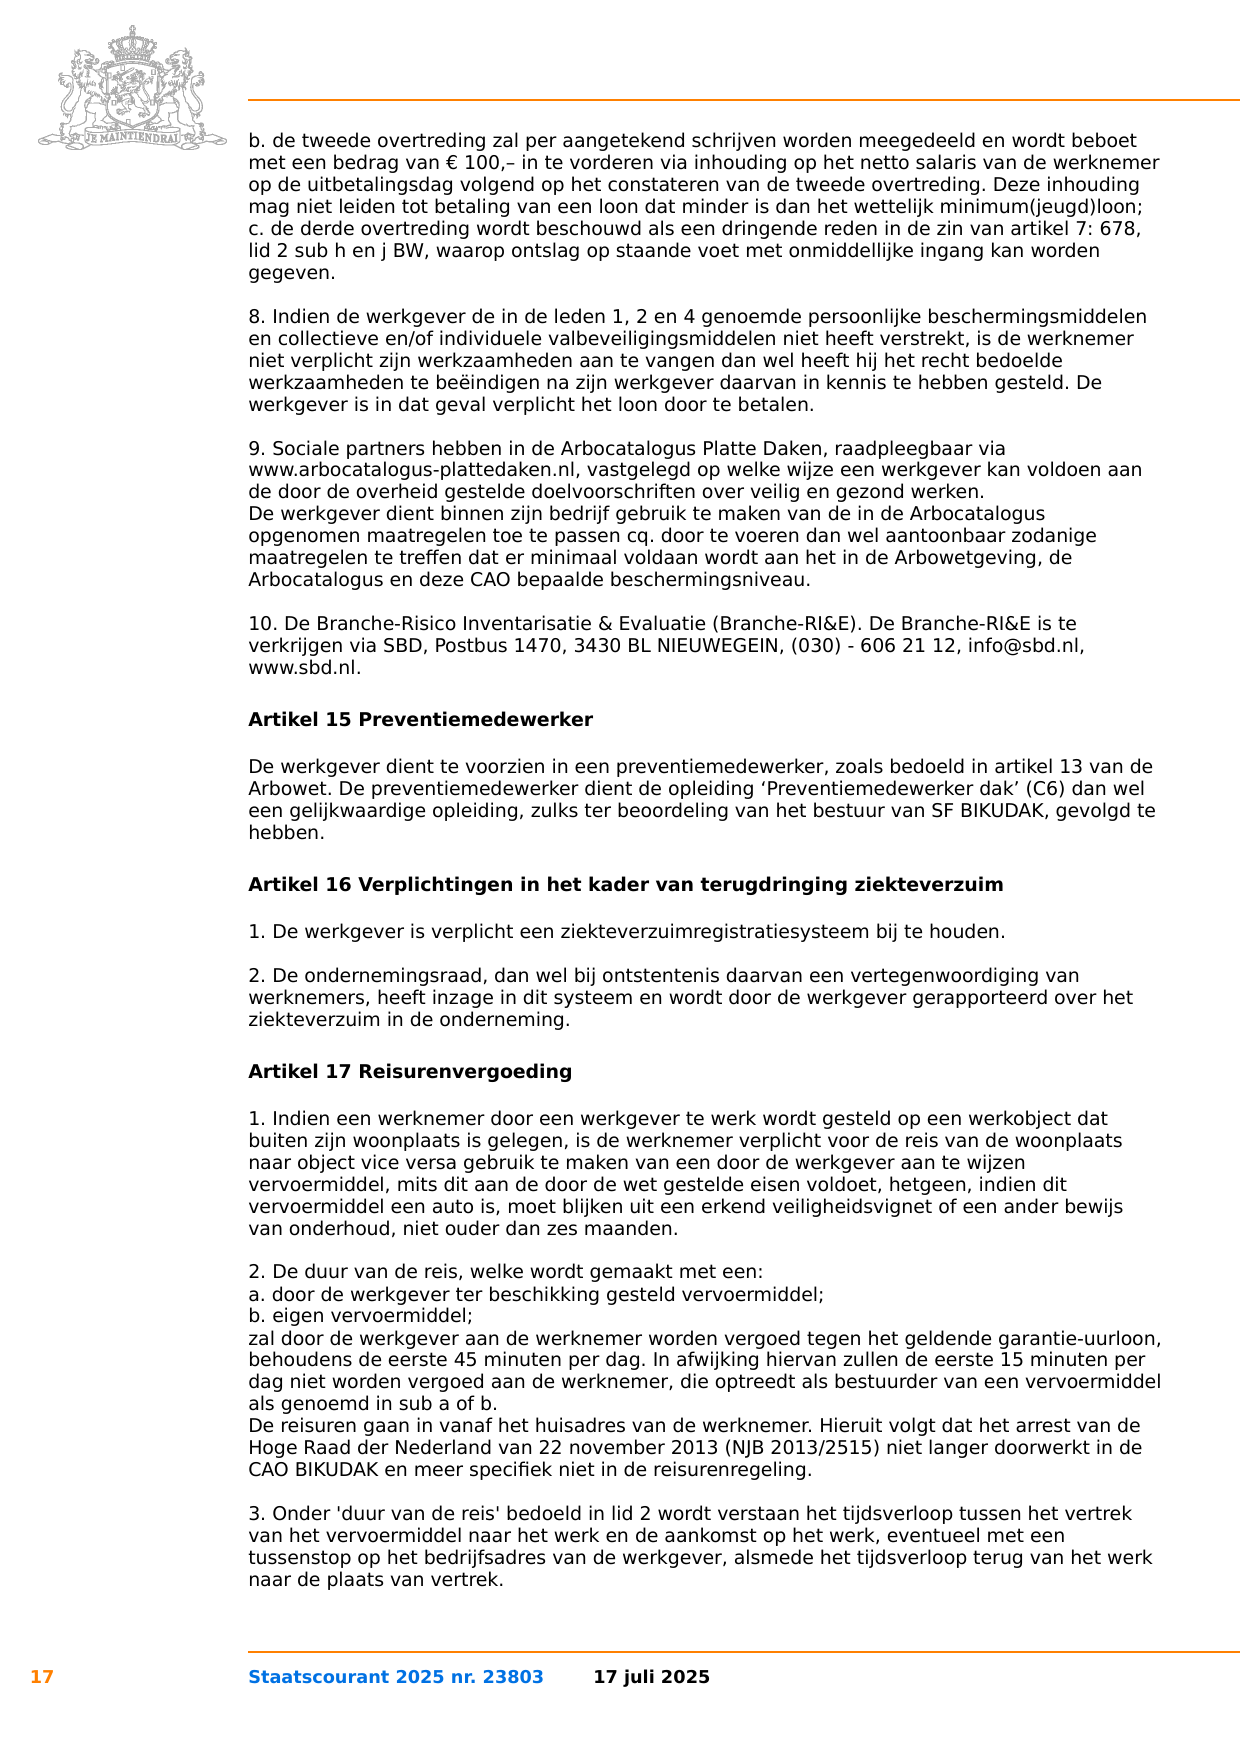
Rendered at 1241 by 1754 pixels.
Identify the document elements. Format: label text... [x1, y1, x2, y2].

text 10. De Branche-Risico Inventarisatie & Evaluatie (Branche-RI&E). De Branche-RI&E is te verkrijgen via SBD, Postbus 1470, 3430 BL NIEUWEGEIN, (030) - 606 21 12, info@sbd.nl, www.sbd.nl. [248, 613, 1163, 679]
text 1. Indien een werknemer door een werkgever te werk wordt gesteld op een werkobject dat buiten zijn woonplaats is gelegen, is de werknemer verplicht voor de reis van de woonplaats naar object vice versa gebruik te maken van een door de werkgever aan te wijzen vervoermiddel, mits dit aan de door de wet gestelde eisen voldoet, hetgeen, indien dit vervoermiddel een auto is, moet blijken uit een erkend veiligheidsvignet of een ander bewijs van onderhoud, niet ouder dan zes maanden. [248, 1108, 1163, 1239]
text 9. Sociale partners hebben in de Arbocatalogus Platte Daken, raadpleegbaar via www.arbocatalogus-plattedaken.nl, vastgelegd op welke wijze een werkgever kan voldoen aan de door de overheid gestelde doelvoorschriften over veilig en gezond werken. [248, 437, 1163, 503]
text b. de tweede overtreding zal per aangetekend schrijven worden meegedeeld en wordt beboet met een bedrag van € 100,– in te vorderen via inhouding op het netto salaris van de werknemer op de uitbetalingsdag volgend op het constateren van de tweede overtreding. Deze inhouding mag niet leiden tot betaling van een loon dat minder is dan het wettelijk minimum(jeugd)loon; [248, 130, 1163, 218]
picture [38, 25, 227, 150]
subtitle Artikel 15 Preventiemedewerker [248, 709, 1163, 731]
text De reisuren gaan in vanaf het huisadres van de werknemer. Hieruit volgt dat het arrest van de Hoge Raad der Nederland van 22 november 2013 (NJB 2013/2515) niet langer doorwerkt in de CAO BIKUDAK en meer specifiek niet in de reisurenregeling. [248, 1415, 1163, 1481]
text De werkgever dient binnen zijn bedrijf gebruik te maken van de in de Arbocatalogus opgenomen maatregelen toe te passen cq. door te voeren dan wel aantoonbaar zodanige maatregelen te treffen dat er minimaal voldaan wordt aan het in de Arbowetgeving, de Arbocatalogus en deze CAO bepaalde beschermingsniveau. [248, 503, 1163, 591]
text 3. Onder 'duur van de reis' bedoeld in lid 2 wordt verstaan het tijdsverloop tussen het vertrek van het vervoermiddel naar het werk en de aankomst op het werk, eventueel met een tussenstop op het bedrijfsadres van de werkgever, alsmede het tijdsverloop terug van het werk naar de plaats van vertrek. [248, 1503, 1163, 1591]
text 2. De duur van de reis, welke wordt gemaakt met een: [248, 1261, 1163, 1283]
subtitle Artikel 16 Verplichtingen in het kader van terugdringing ziekteverzuim [248, 874, 1163, 896]
text 2. De ondernemingsraad, dan wel bij ontstentenis daarvan een vertegenwoordiging van werknemers, heeft inzage in dit systeem en wordt door de werkgever gerapporteerd over het ziekteverzuim in de onderneming. [248, 965, 1163, 1031]
text c. de derde overtreding wordt beschouwd als een dringende reden in de zin van artikel 7: 678, lid 2 sub h en j BW, waarop ontslag op staande voet met onmiddellijke ingang kan worden gegeven. [248, 218, 1163, 284]
text b. eigen vervoermiddel; [248, 1305, 1163, 1327]
text zal door de werkgever aan de werknemer worden vergoed tegen het geldende garantie-uurloon, behoudens de eerste 45 minuten per dag. In afwijking hiervan zullen de eerste 15 minuten per dag niet worden vergoed aan de werknemer, die optreedt als bestuurder van een vervoermiddel als genoemd in sub a of b. [248, 1327, 1163, 1415]
text 8. Indien de werkgever de in de leden 1, 2 en 4 genoemde persoonlijke beschermingsmiddelen en collectieve en/of individuele valbeveiligingsmiddelen niet heeft verstrekt, is de werknemer niet verplicht zijn werkzaamheden aan te vangen dan wel heeft hij het recht bedoelde werkzaamheden te beëindigen na zijn werkgever daarvan in kennis te hebben gesteld. De werkgever is in dat geval verplicht het loon door te betalen. [248, 306, 1163, 416]
subtitle Artikel 17 Reisurenvergoeding [248, 1061, 1163, 1083]
text a. door de werkgever ter beschikking gesteld vervoermiddel; [248, 1283, 1163, 1305]
text 1. De werkgever is verplicht een ziekteverzuimregistratiesysteem bij te houden. [248, 921, 1163, 943]
text De werkgever dient te voorzien in een preventiemedewerker, zoals bedoeld in artikel 13 van de Arbowet. De preventiemedewerker dient de opleiding ‘Preventiemedewerker dak’ (C6) dan wel een gelijkwaardige opleiding, zulks ter beoordeling van het bestuur van SF BIKUDAK, gevolgd te hebben. [248, 756, 1163, 844]
